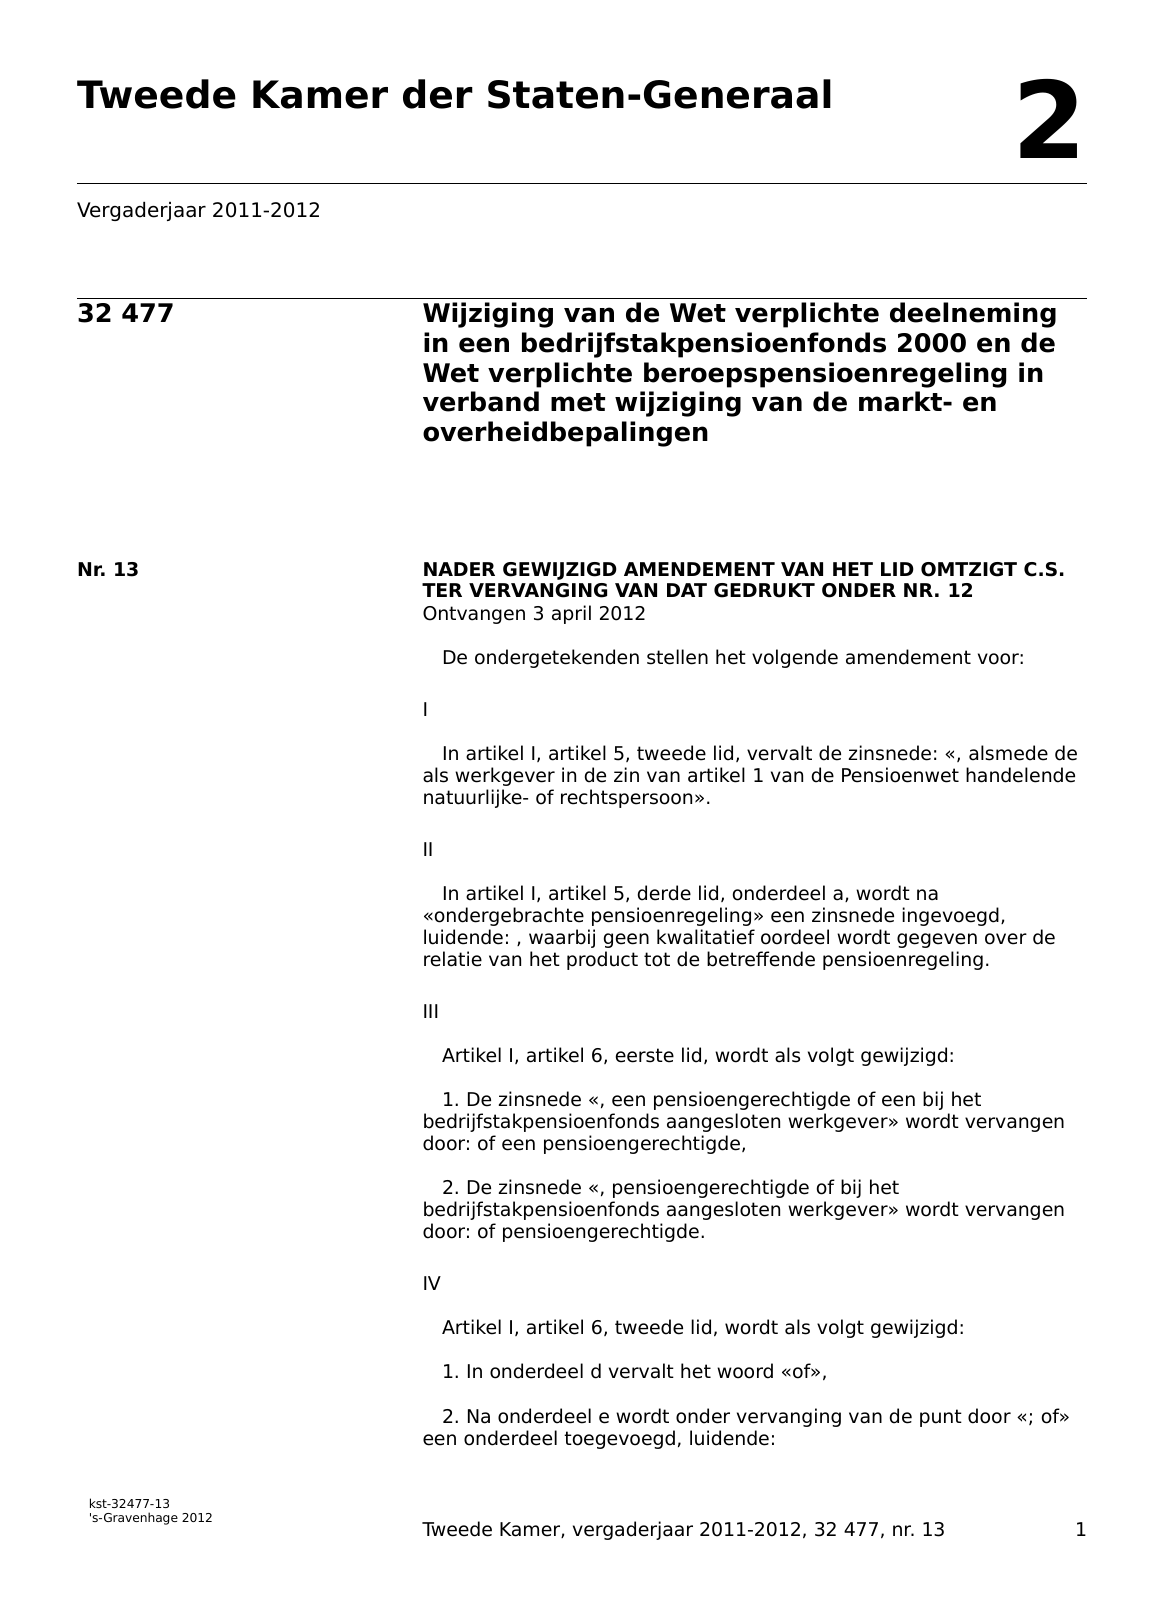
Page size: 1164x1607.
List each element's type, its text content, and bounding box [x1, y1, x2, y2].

text In artikel I, artikel 5, tweede lid, vervalt de zinsnede: «, alsmede de als werkgever in de zin van artikel 1 van de Pensioenwet handelende natuurlijke- of rechtspersoon». [422, 743, 1087, 809]
subtitle Nr. 13 NADER GEWIJZIGD AMENDEMENT VAN HET LID OMTZIGT C.S. TER VERVANGING VAN DAT GEDRUKT ONDER NR. 12 [77, 558, 1087, 602]
text Artikel I, artikel 6, eerste lid, wordt als volgt gewijzigd: [422, 1045, 1087, 1067]
text Ontvangen 3 april 2012 [422, 602, 1087, 624]
subtitle IV [422, 1273, 1087, 1295]
table_header Tweede Kamer der Staten-Generaal [77, 59, 886, 183]
table_cell Vergaderjaar 2011-2012 [77, 184, 1087, 298]
subtitle I [422, 698, 1087, 721]
text 2. De zinsnede «, pensioengerechtigde of bij het bedrijfstakpensioenfonds aangesloten werkgever» wordt vervangen door: of pensioengerechtigde. [422, 1177, 1087, 1243]
subtitle 32 477 Wijziging van de Wet verplichte deelneming in een bedrijfstakpensioenfonds 2000 en de Wet verplichte beroepspensioenregeling in verband met wijziging van de markt- en overheidbepalingen [77, 299, 1087, 447]
text 's-Gravenhage 2012 [88, 1511, 323, 1525]
text De ondergetekenden stellen het volgende amendement voor: [422, 647, 1087, 668]
text 1. De zinsnede «, een pensioengerechtigde of een bij het bedrijfstakpensioenfonds aangesloten werkgever» wordt vervangen door: of een pensioengerechtigde, [422, 1089, 1087, 1155]
text Artikel I, artikel 6, tweede lid, wordt als volgt gewijzigd: [422, 1317, 1087, 1339]
table_header 2 [886, 59, 1087, 183]
text kst-32477-13 [88, 1497, 323, 1511]
subtitle II [422, 839, 1087, 861]
text In artikel I, artikel 5, derde lid, onderdeel a, wordt na «ondergebrachte pensioenregeling» een zinsnede ingevoegd, luidende: , waarbij geen kwalitatief oordeel wordt gegeven over de relatie van het product tot de betreffende pensioenregeling. [422, 883, 1087, 971]
subtitle III [422, 1001, 1087, 1023]
text 2. Na onderdeel e wordt onder vervanging van de punt door «; of» een onderdeel toegevoegd, luidende: [422, 1406, 1087, 1449]
text 1. In onderdeel d vervalt het woord «of», [422, 1361, 1087, 1383]
